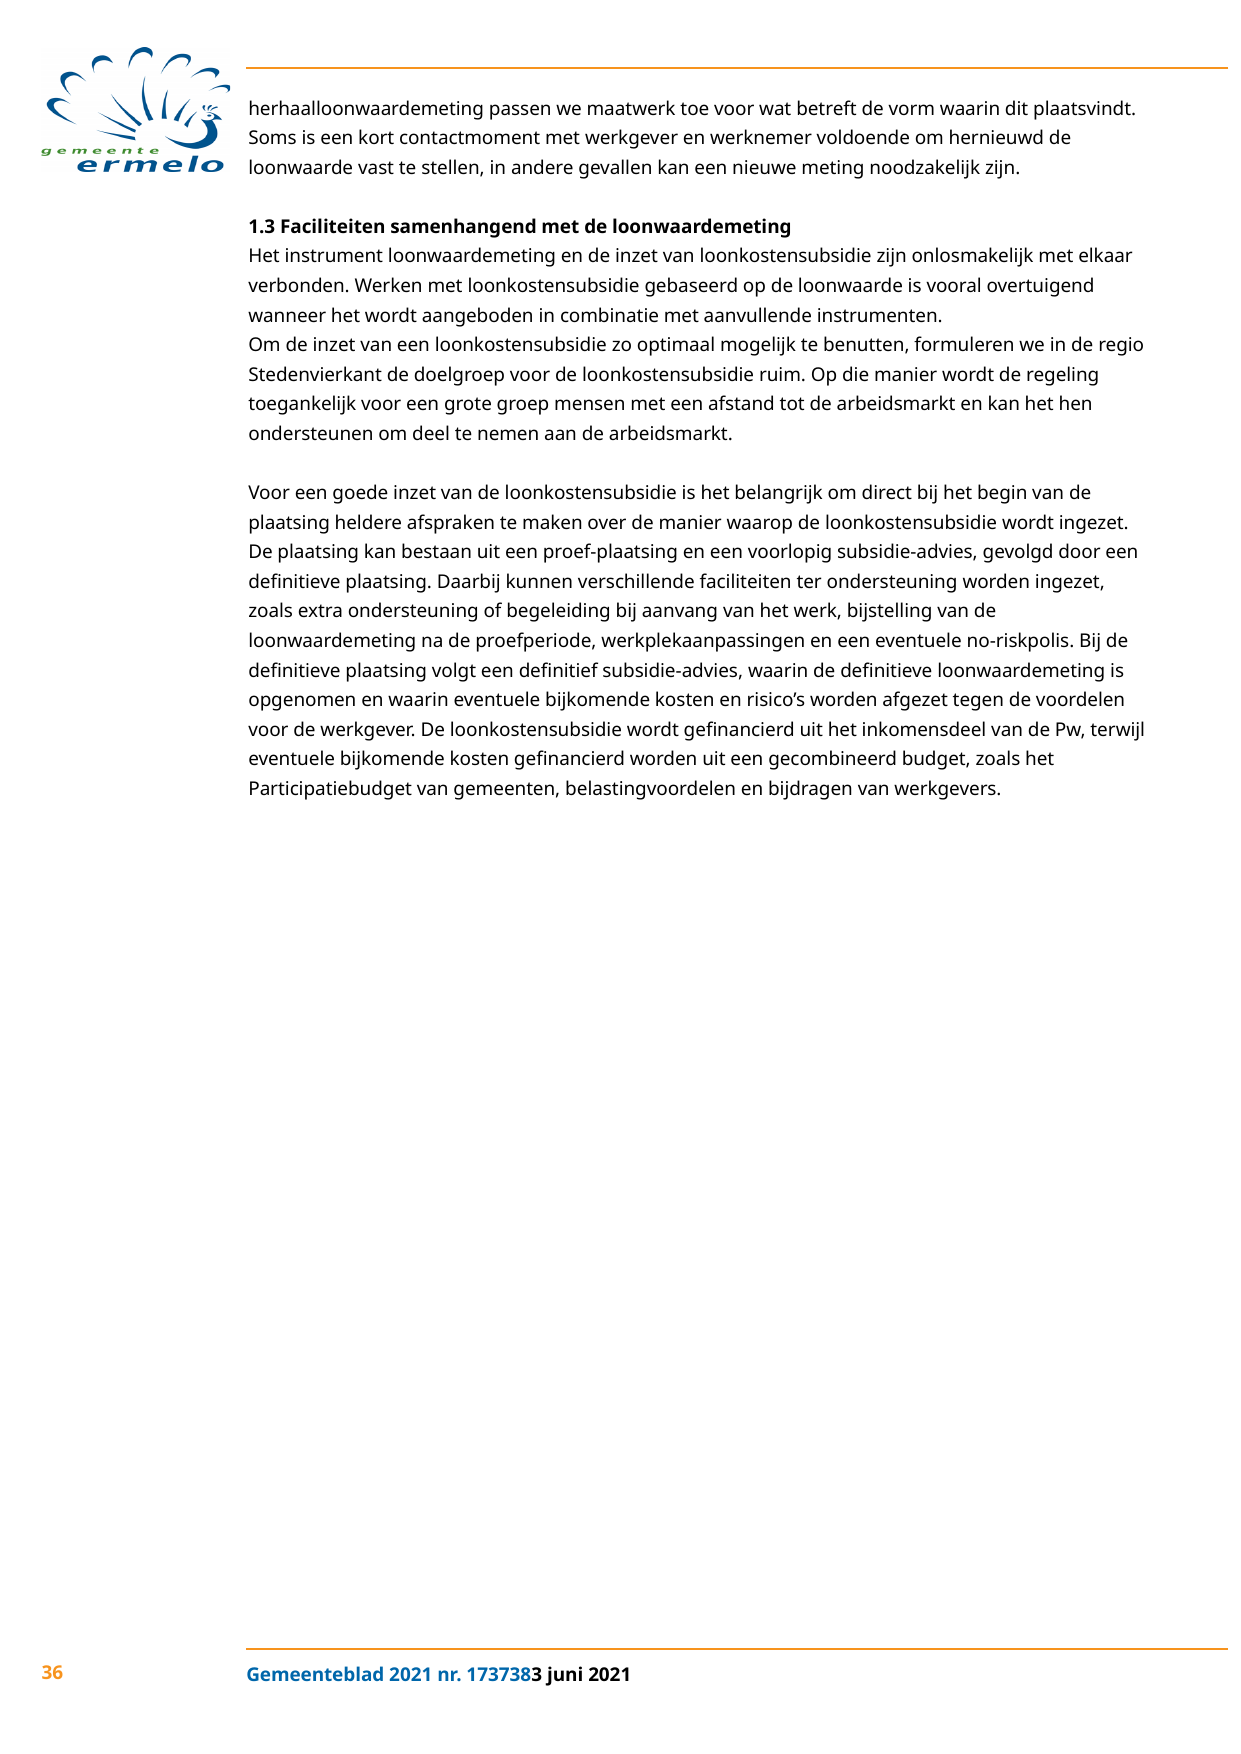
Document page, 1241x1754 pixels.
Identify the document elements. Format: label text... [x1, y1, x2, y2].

text Voor een goede inzet van de loonkostensubsidie is het belangrijk om direct bij het begin van de plaatsing heldere afspraken te maken over de manier waarop de loonkostensubsidie wordt ingezet. De plaatsing kan bestaan uit een proef-plaatsing en een voorlopig subsidie-advies, gevolgd door een definitieve plaatsing. Daarbij kunnen verschillende faciliteiten ter ondersteuning worden ingezet, zoals extra ondersteuning of begeleiding bij aanvang van het werk, bijstelling van de loonwaardemeting na de proefperiode, werkplekaanpassingen en een eventuele no-riskpolis. Bij de definitieve plaatsing volgt een definitief subsidie-advies, waarin de definitieve loonwaardemeting is opgenomen en waarin eventuele bijkomende kosten en risico’s worden afgezet tegen de voordelen voor de werkgever. De loonkostensubsidie wordt gefinancierd uit het inkomensdeel van de Pw, terwijl eventuele bijkomende kosten gefinancierd worden uit een gecombineerd budget, zoals het Participatiebudget van gemeenten, belastingvoordelen en bijdragen van werkgevers. [248, 479, 1152, 801]
text Het instrument loonwaardemeting en de inzet van loonkostensubsidie zijn onlosmakelijk met elkaar verbonden. Werken met loonkostensubsidie gebaseerd op de loonwaarde is vooral overtuigend wanneer het wordt aangeboden in combinatie met aanvullende instrumenten. [248, 243, 1152, 328]
picture [41, 47, 231, 172]
text 1.3 Faciliteiten samenhangend met de loonwaardemeting [248, 213, 1152, 239]
text herhaalloonwaardemeting passen we maatwerk toe voor wat betreft de vorm waarin dit plaatsvindt. Soms is een kort contactmoment met werkgever en werknemer voldoende om hernieuwd de loonwaarde vast te stellen, in andere gevallen kan een nieuwe meting noodzakelijk zijn. [248, 95, 1152, 180]
text Om de inzet van een loonkostensubsidie zo optimaal mogelijk te benutten, formuleren we in de regio Stedenvierkant de doelgroep voor de loonkostensubsidie ruim. Op die manier wordt de regeling toegankelijk voor een grote groep mensen met een afstand tot de arbeidsmarkt en kan het hen ondersteunen om deel te nemen aan de arbeidsmarkt. [248, 331, 1152, 446]
